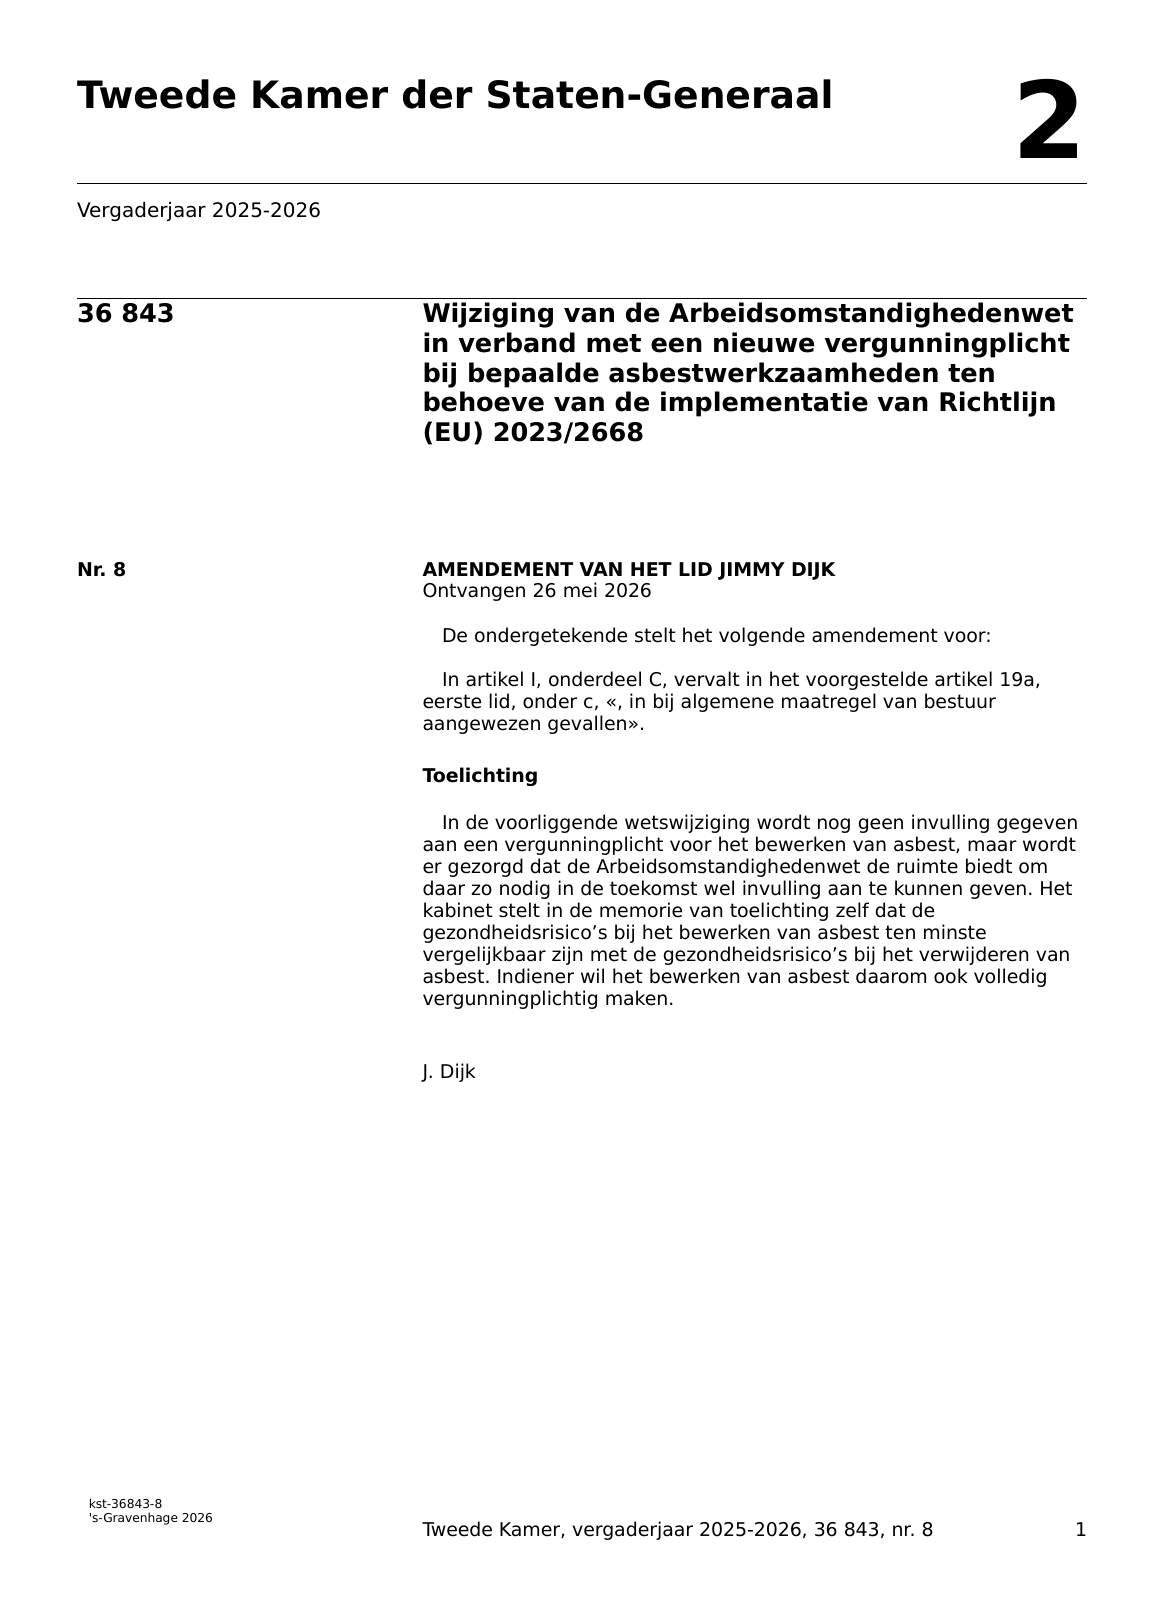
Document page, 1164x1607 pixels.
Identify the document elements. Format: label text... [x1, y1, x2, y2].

text Ontvangen 26 mei 2026 [422, 580, 1087, 602]
text 's-Gravenhage 2026 [88, 1511, 323, 1525]
table_cell Vergaderjaar 2025-2026 [77, 184, 1087, 298]
text In de voorliggende wetswijziging wordt nog geen invulling gegeven aan een vergunningplicht voor het bewerken van asbest, maar wordt er gezorgd dat de Arbeidsomstandighedenwet de ruimte biedt om daar zo nodig in de toekomst wel invulling aan te kunnen geven. Het kabinet stelt in de memorie van toelichting zelf dat de gezondheidsrisico’s bij het bewerken van asbest ten minste vergelijkbaar zijn met de gezondheidsrisico’s bij het verwijderen van asbest. Indiener wil het bewerken van asbest daarom ook volledig vergunningplichtig maken. [422, 812, 1087, 1009]
subtitle 36 843 Wijziging van de Arbeidsomstandighedenwet in verband met een nieuwe vergunningplicht bij bepaalde asbestwerkzaamheden ten behoeve van de implementatie van Richtlijn (EU) 2023/2668 [77, 299, 1087, 447]
text kst-36843-8 [88, 1497, 323, 1511]
text In artikel I, onderdeel C, vervalt in het voorgestelde artikel 19a, eerste lid, onder c, «, in bij algemene maatregel van bestuur aangewezen gevallen». [422, 669, 1087, 735]
table_header 2 [886, 59, 1087, 183]
subtitle Nr. 8 AMENDEMENT VAN HET LID JIMMY DIJK [77, 558, 1087, 580]
text J. Dijk [422, 1039, 1087, 1083]
table_header Tweede Kamer der Staten-Generaal [77, 59, 886, 183]
text De ondergetekende stelt het volgende amendement voor: [422, 624, 1087, 647]
subtitle Toelichting [422, 765, 1087, 787]
